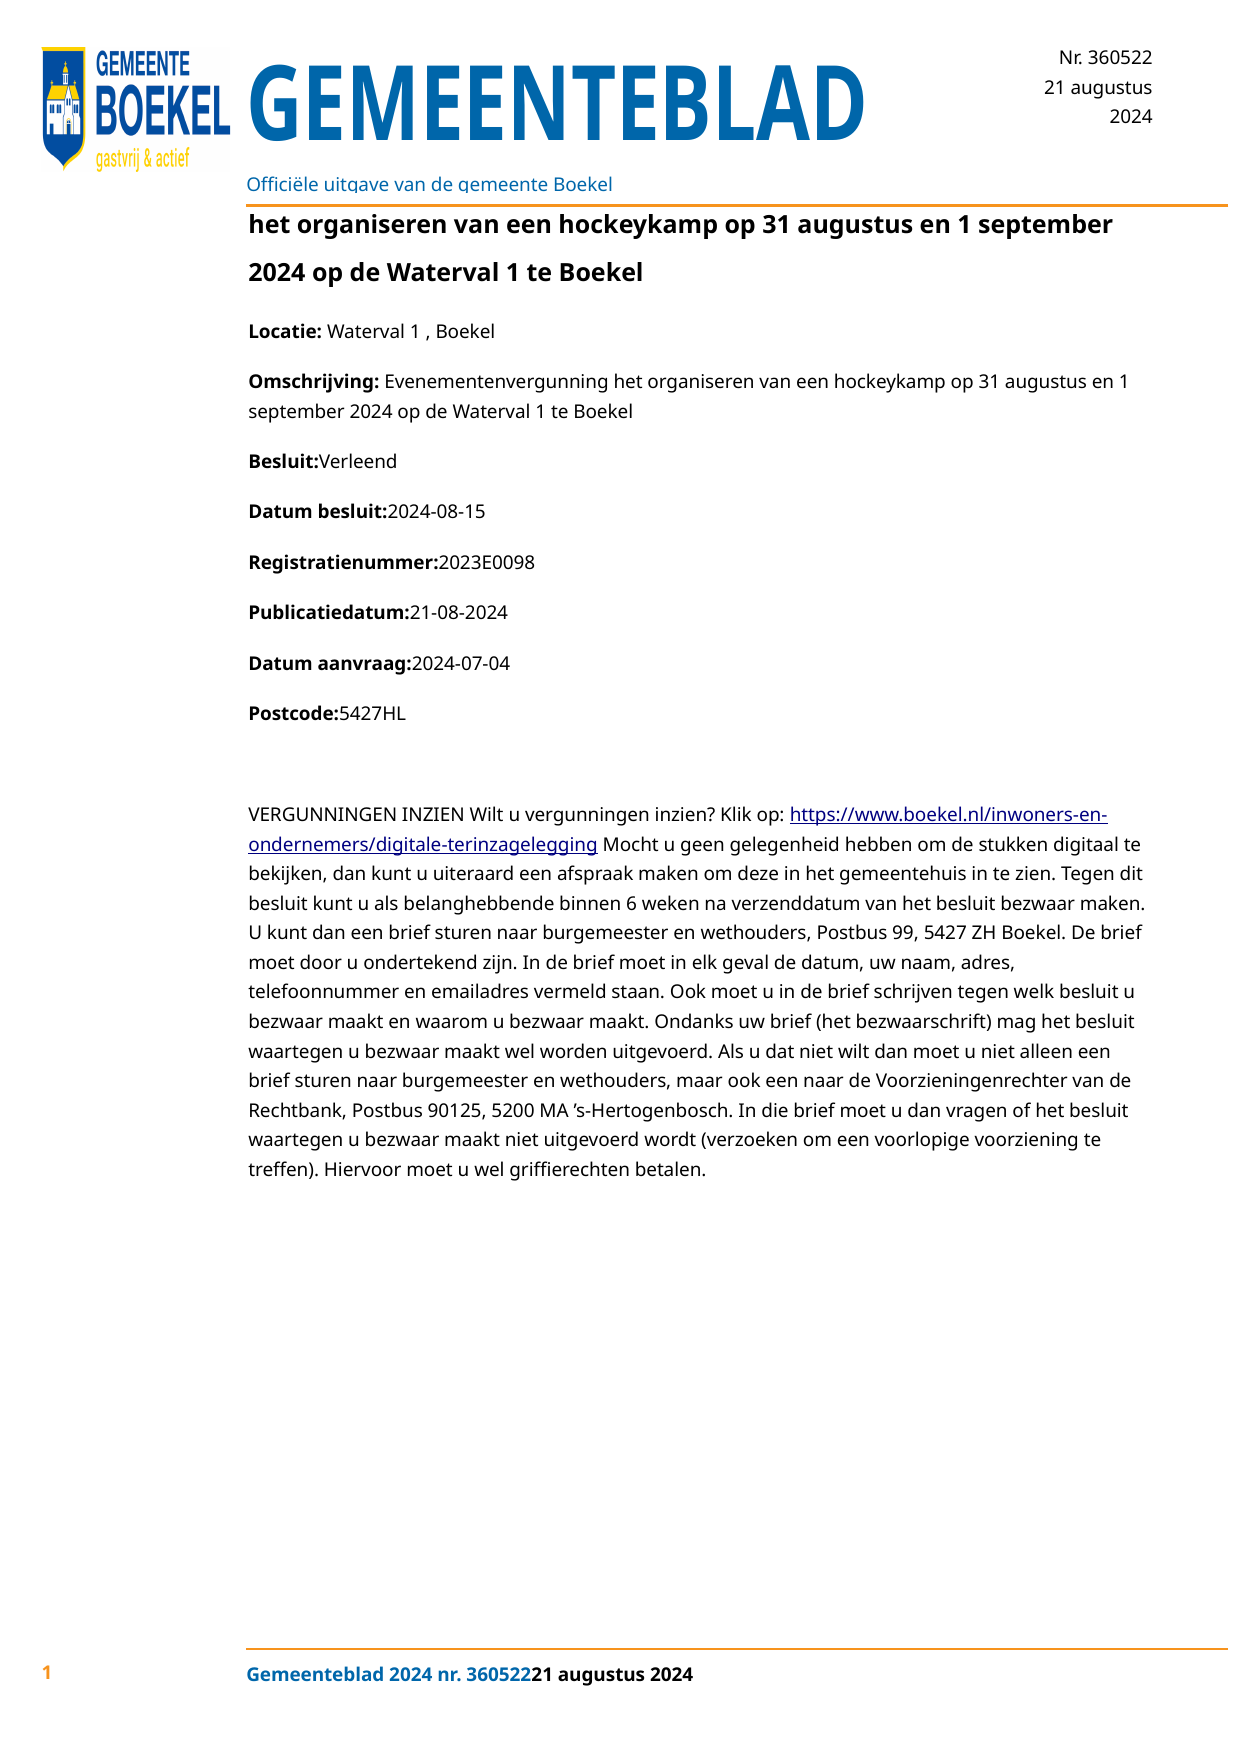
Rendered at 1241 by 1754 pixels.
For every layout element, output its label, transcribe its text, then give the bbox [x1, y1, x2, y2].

picture [41, 47, 231, 172]
text VERGUNNINGEN INZIEN Wilt u vergunningen inzien? Klik op: https://www.boekel.nl/inwoners-en-ondernemers/digitale-terinzagelegging Mocht u geen gelegenheid hebben om de stukken digitaal te bekijken, dan kunt u uiteraard een afspraak maken om deze in het gemeentehuis in te zien. Tegen dit besluit kunt u als belanghebbende binnen 6 weken na verzenddatum van het besluit bezwaar maken. U kunt dan een brief sturen naar burgemeester en wethouders, Postbus 99, 5427 ZH Boekel. De brief moet door u ondertekend zijn. In de brief moet in elk geval de datum, uw naam, adres, telefoonnummer en emailadres vermeld staan. Ook moet u in de brief schrijven tegen welk besluit u bezwaar maakt en waarom u bezwaar maakt. Ondanks uw brief (het bezwaarschrift) mag het besluit waartegen u bezwaar maakt wel worden uitgevoerd. Als u dat niet wilt dan moet u niet alleen een brief sturen naar burgemeester en wethouders, maar ook een naar de Voorzieningenrechter van de Rechtbank, Postbus 90125, 5200 MA ’s-Hertogenbosch. In die brief moet u dan vragen of het besluit waartegen u bezwaar maakt niet uitgevoerd wordt (verzoeken om een voorlopige voorziening te treffen). Hiervoor moet u wel griffierechten betalen. [248, 801, 1152, 1182]
text het organiseren van een hockeykamp op 31 augustus en 1 september 2024 op de Waterval 1 te Boekel [248, 207, 1152, 288]
text Publicatiedatum:21-08-2024 [248, 599, 1152, 625]
text Locatie: Waterval 1 , Boekel [248, 318, 1152, 344]
text Omschrijving: Evenementenvergunning het organiseren van een hockeykamp op 31 augustus en 1 september 2024 op de Waterval 1 te Boekel [248, 368, 1152, 424]
text Datum aanvraag:2024-07-04 [248, 650, 1152, 676]
text Postcode:5427HL [248, 700, 1152, 726]
text Datum besluit:2024-08-15 [248, 499, 1152, 524]
text Besluit:Verleend [248, 448, 1152, 474]
text Registratienummer:2023E0098 [248, 549, 1152, 575]
